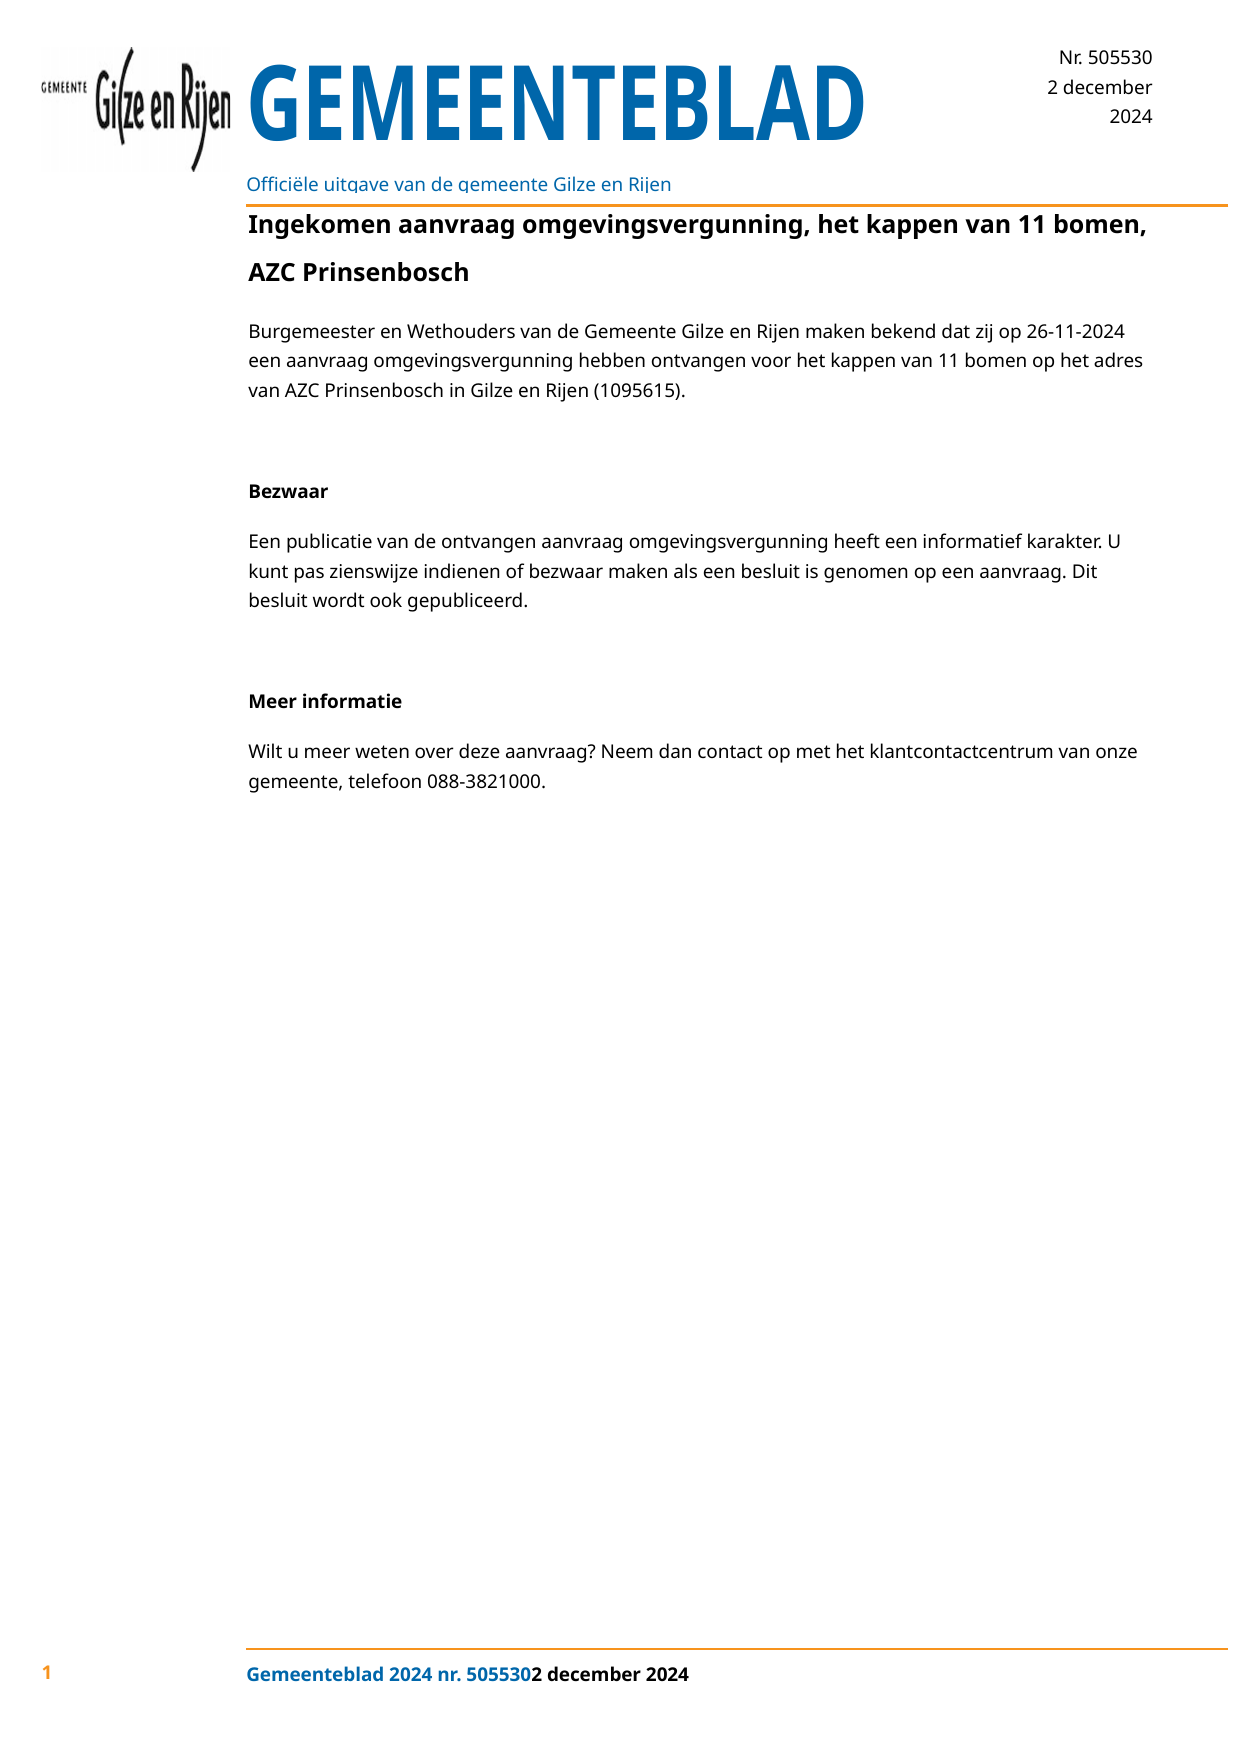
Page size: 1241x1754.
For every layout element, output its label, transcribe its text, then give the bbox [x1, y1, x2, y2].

text Bezwaar [248, 478, 1152, 504]
text Burgemeester en Wethouders van de Gemeente Gilze en Rijen maken bekend dat zij op 26-11-2024 een aanvraag omgevingsvergunning hebben ontvangen voor het kappen van 11 bomen op het adres van AZC Prinsenbosch in Gilze en Rijen (1095615). [248, 318, 1152, 403]
picture [41, 47, 231, 172]
text Meer informatie [248, 688, 1152, 714]
text Een publicatie van de ontvangen aanvraag omgevingsvergunning heeft een informatief karakter. U kunt pas zienswijze indienen of bezwaar maken als een besluit is genomen op een aanvraag. Dit besluit wordt ook gepubliceerd. [248, 528, 1152, 613]
text Ingekomen aanvraag omgevingsvergunning, het kappen van 11 bomen, AZC Prinsenbosch [248, 207, 1152, 288]
text Wilt u meer weten over deze aanvraag? Neem dan contact op met het klantcontactcentrum van onze gemeente, telefoon 088-3821000. [248, 739, 1152, 794]
